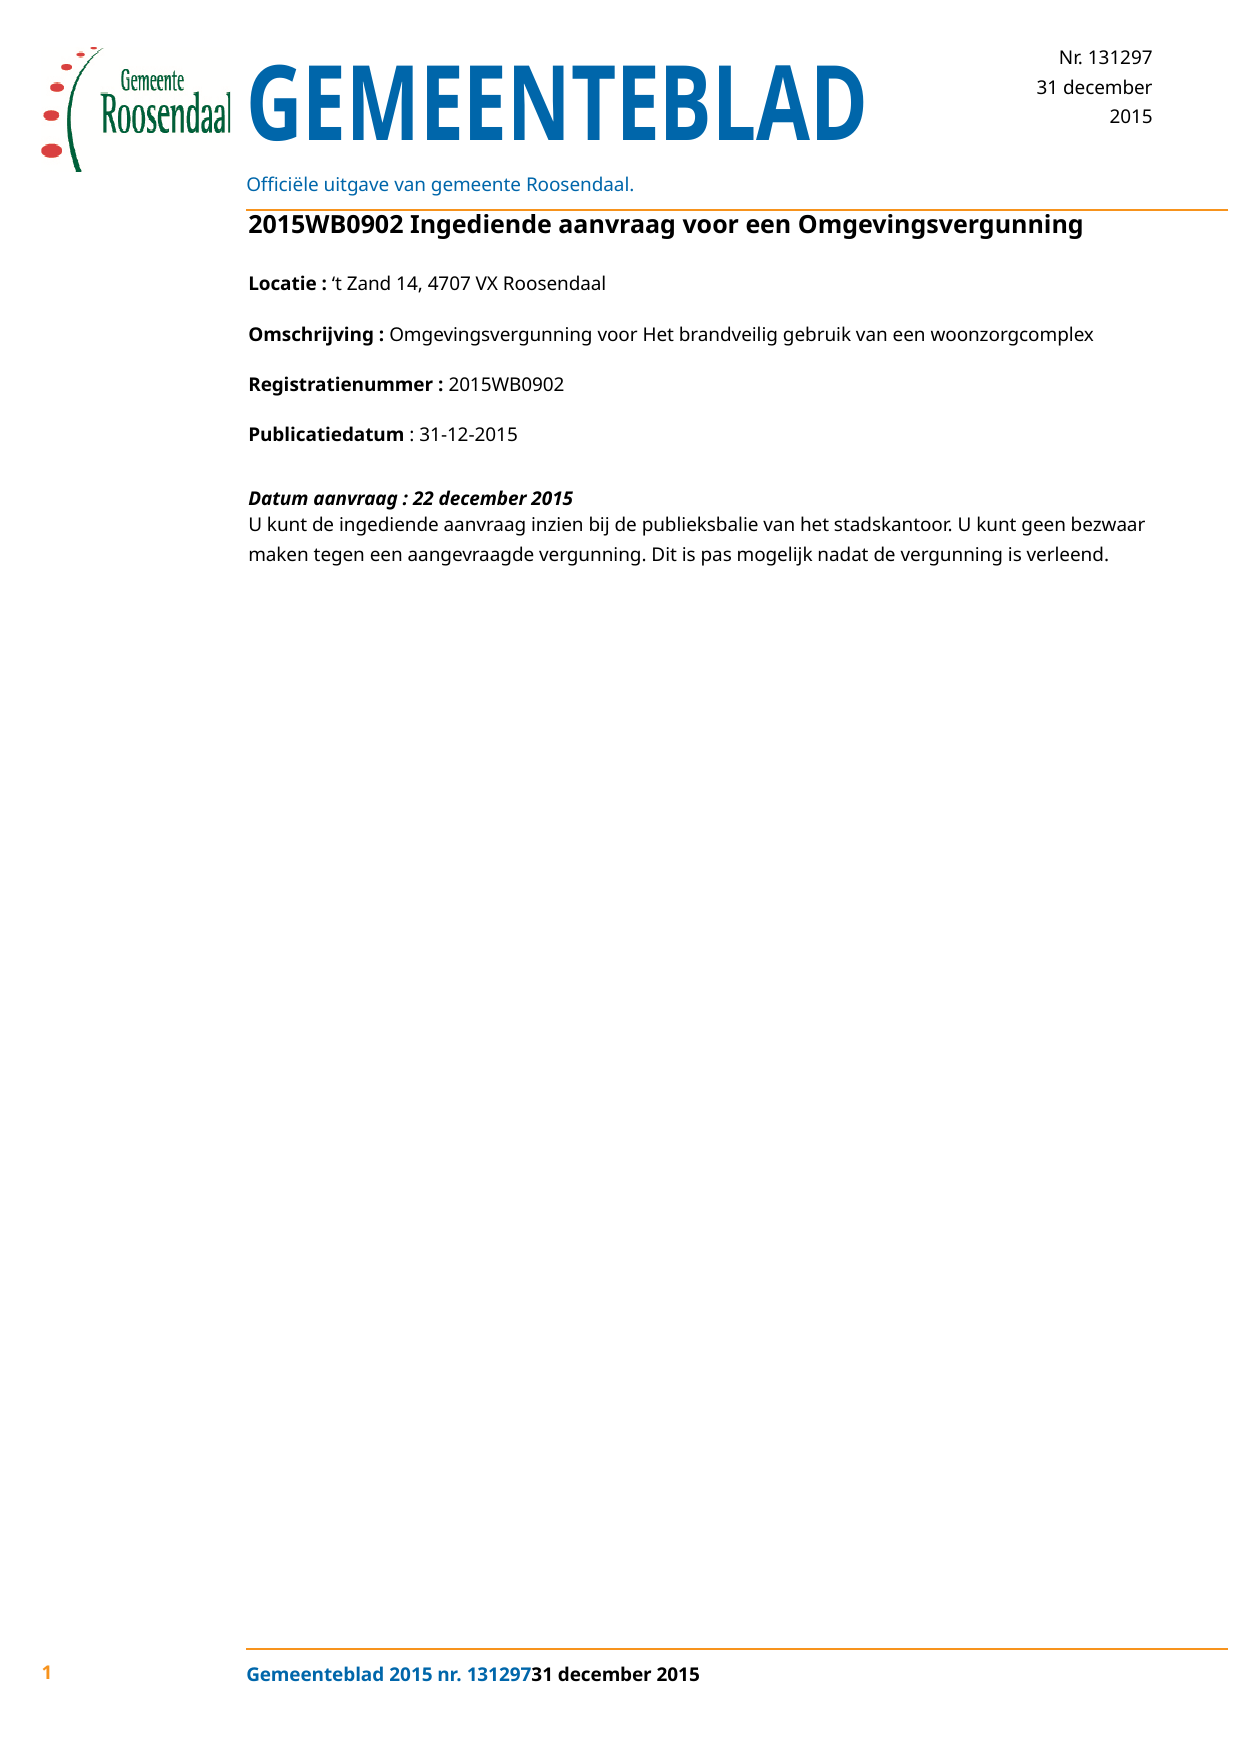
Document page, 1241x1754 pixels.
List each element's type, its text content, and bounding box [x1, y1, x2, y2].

picture [41, 47, 231, 172]
text Datum aanvraag : 22 december 2015 [248, 486, 1152, 511]
text Locatie : ‘t Zand 14, 4707 VX Roosendaal [248, 270, 1152, 296]
text Omschrijving : Omgevingsvergunning voor Het brandveilig gebruik van een woonzorgcomplex [248, 321, 1152, 346]
text U kunt de ingediende aanvraag inzien bij de publieksbalie van het stadskantoor. U kunt geen bezwaar maken tegen een aangevraagde vergunning. Dit is pas mogelijk nadat de vergunning is verleend. [248, 511, 1152, 567]
text Registratienummer : 2015WB0902 [248, 371, 1152, 397]
text 2015WB0902 Ingediende aanvraag voor een Omgevingsvergunning [248, 211, 1152, 241]
text Publicatiedatum : 31-12-2015 [248, 422, 1152, 447]
